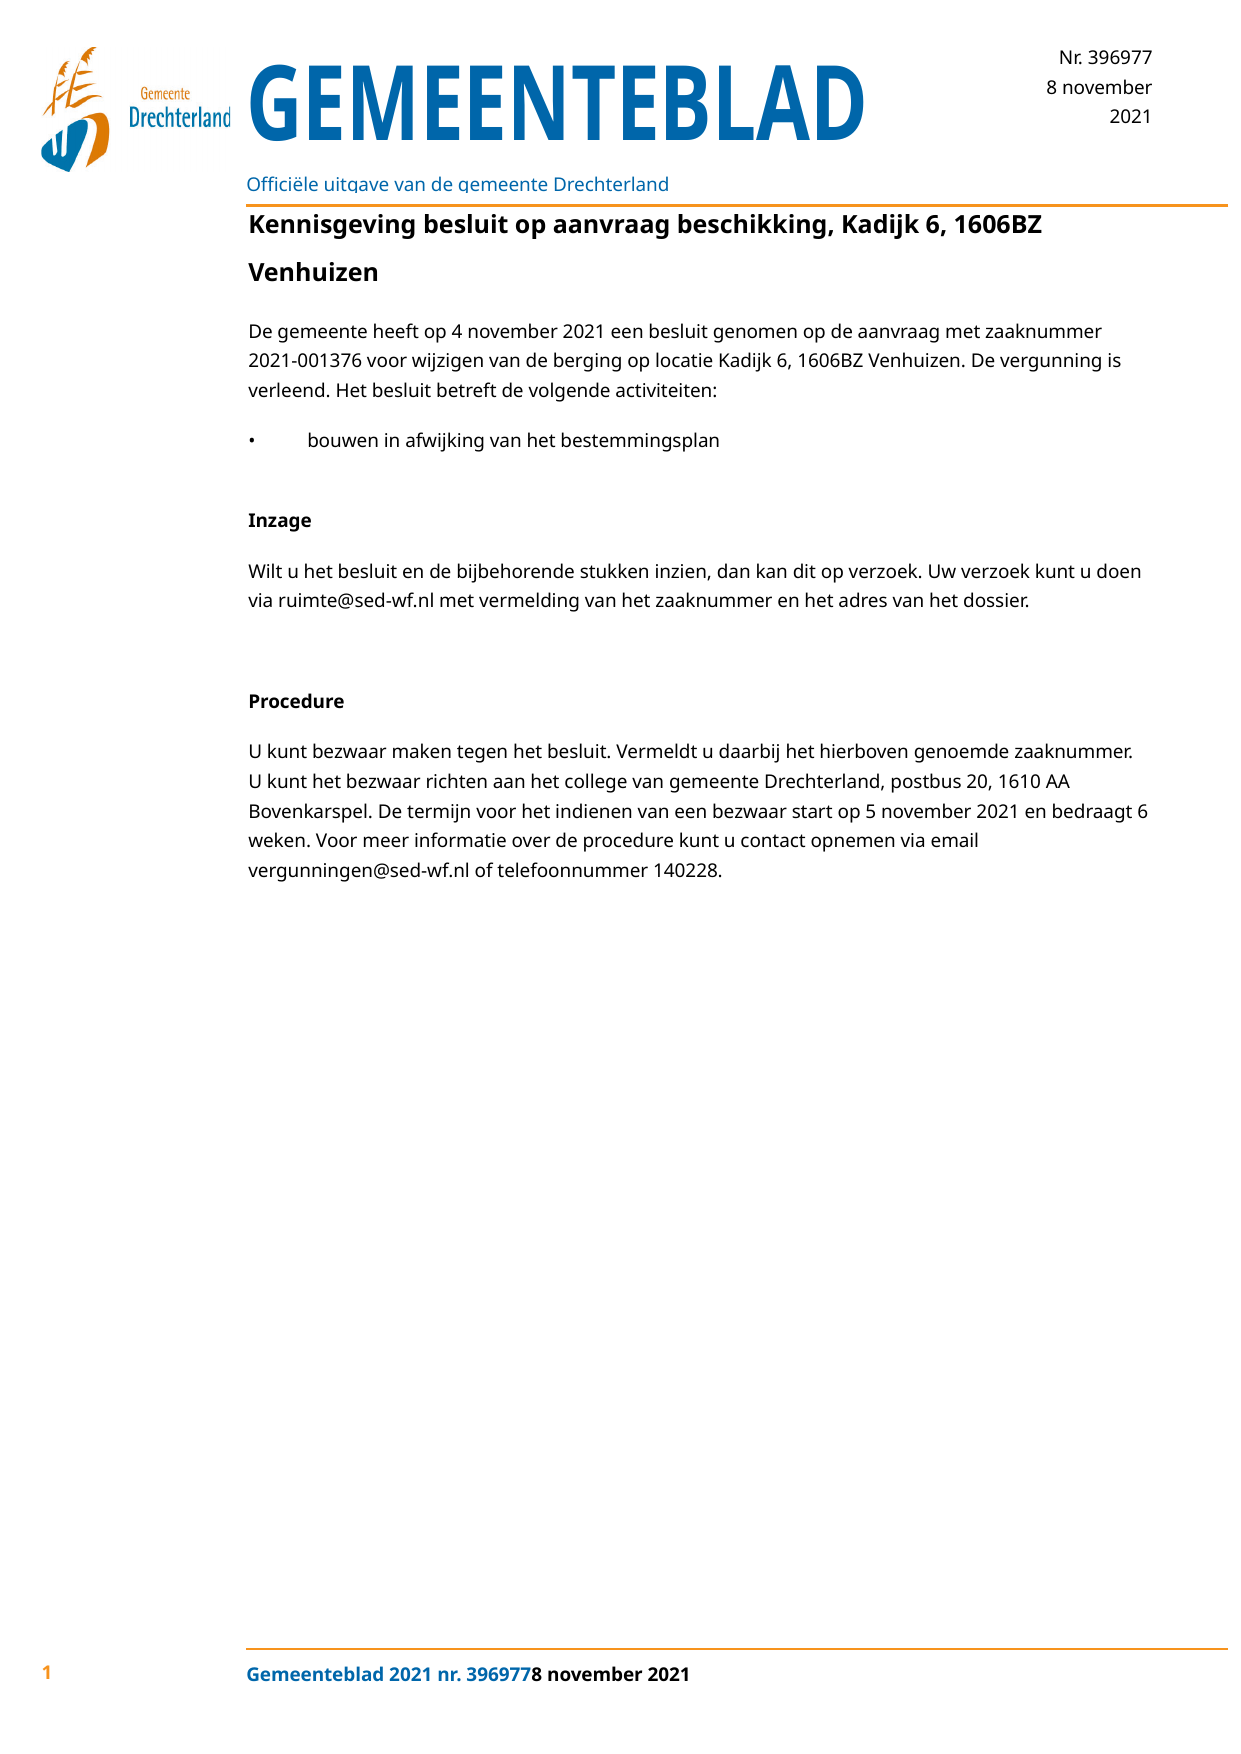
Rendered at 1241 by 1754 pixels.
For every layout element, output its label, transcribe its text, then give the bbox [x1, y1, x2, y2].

picture [41, 158, 64, 172]
list bouwen in afwijking van het bestemmingsplan [248, 427, 1152, 453]
picture [41, 47, 231, 172]
text U kunt bezwaar maken tegen het besluit. Vermeldt u daarbij het hierboven genoemde zaaknummer. U kunt het bezwaar richten aan het college van gemeente Drechterland, postbus 20, 1610 AA Bovenkarspel. De termijn voor het indienen van een bezwaar start op 5 november 2021 en bedraagt 6 weken. Voor meer informatie over de procedure kunt u contact opnemen via email vergunningen@sed-wf.nl of telefoonnummer 140228. [248, 739, 1152, 883]
text De gemeente heeft op 4 november 2021 een besluit genomen op de aanvraag met zaaknummer 2021-001376 voor wijzigen van de berging op locatie Kadijk 6, 1606BZ Venhuizen. De vergunning is verleend. Het besluit betreft de volgende activiteiten: [248, 318, 1152, 403]
picture [226, 115, 231, 124]
text Wilt u het besluit en de bijbehorende stukken inzien, dan kan dit op verzoek. Uw verzoek kunt u doen via ruimte@sed-wf.nl met vermelding van het zaaknummer en het adres van het dossier. [248, 558, 1152, 613]
text Procedure [248, 688, 1152, 714]
text Kennisgeving besluit op aanvraag beschikking, Kadijk 6, 1606BZ Venhuizen [248, 207, 1152, 288]
text Inzage [248, 507, 1152, 533]
